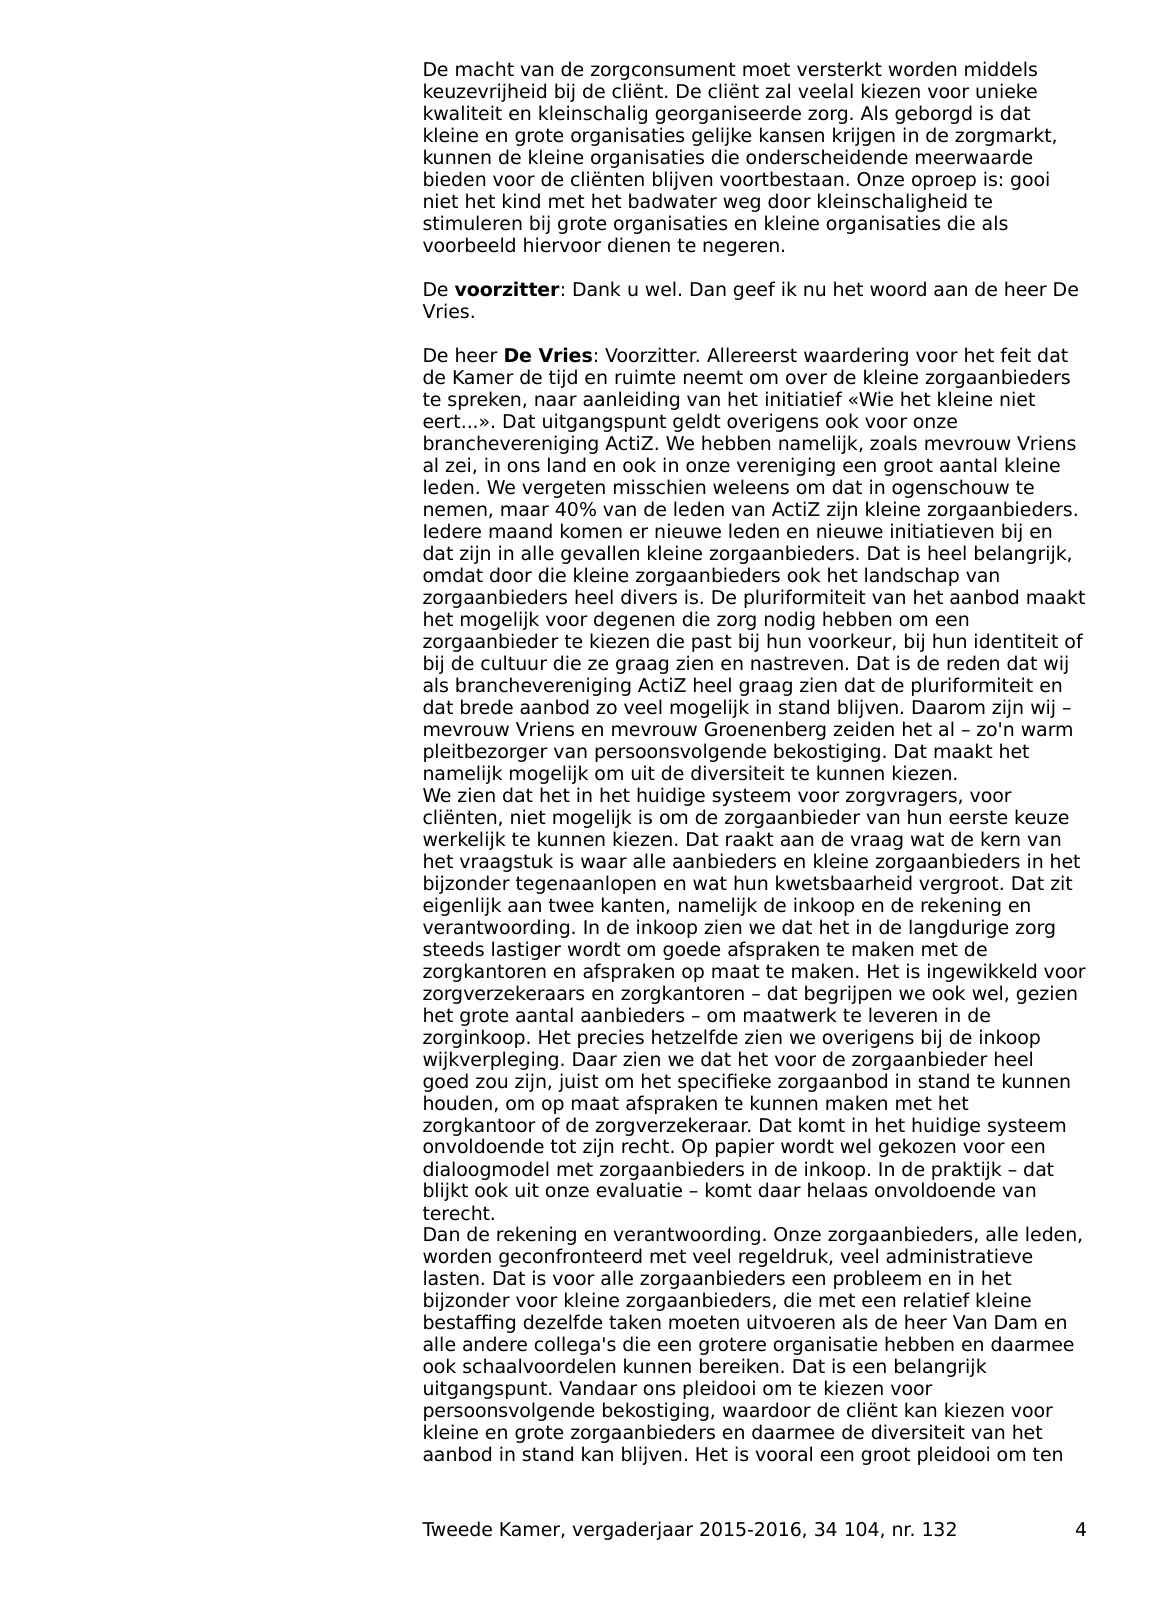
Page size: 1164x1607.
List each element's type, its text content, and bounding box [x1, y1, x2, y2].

text We zien dat het in het huidige systeem voor zorgvragers, voor cliënten, niet mogelijk is om de zorgaanbieder van hun eerste keuze werkelijk te kunnen kiezen. Dat raakt aan de vraag wat de kern van het vraagstuk is waar alle aanbieders en kleine zorgaanbieders in het bijzonder tegenaanlopen en wat hun kwetsbaarheid vergroot. Dat zit eigenlijk aan twee kanten, namelijk de inkoop en de rekening en verantwoording. In de inkoop zien we dat het in de langdurige zorg steeds lastiger wordt om goede afspraken te maken met de zorgkantoren en afspraken op maat te maken. Het is ingewikkeld voor zorgverzekeraars en zorgkantoren – dat begrijpen we ook wel, gezien het grote aantal aanbieders – om maatwerk te leveren in de zorginkoop. Het precies hetzelfde zien we overigens bij de inkoop wijkverpleging. Daar zien we dat het voor de zorgaanbieder heel goed zou zijn, juist om het specifieke zorgaanbod in stand te kunnen houden, om op maat afspraken te kunnen maken met het zorgkantoor of de zorgverzekeraar. Dat komt in het huidige systeem onvoldoende tot zijn recht. Op papier wordt wel gekozen voor een dialoogmodel met zorgaanbieders in de inkoop. In de praktijk – dat blijkt ook uit onze evaluatie – komt daar helaas onvoldoende van terecht. [422, 785, 1087, 1224]
text De heer De Vries: Voorzitter. Allereerst waardering voor het feit dat de Kamer de tijd en ruimte neemt om over de kleine zorgaanbieders te spreken, naar aanleiding van het initiatief «Wie het kleine niet eert...». Dat uitgangspunt geldt overigens ook voor onze branchevereniging ActiZ. We hebben namelijk, zoals mevrouw Vriens al zei, in ons land en ook in onze vereniging een groot aantal kleine leden. We vergeten misschien weleens om dat in ogenschouw te nemen, maar 40% van de leden van ActiZ zijn kleine zorgaanbieders. Iedere maand komen er nieuwe leden en nieuwe initiatieven bij en dat zijn in alle gevallen kleine zorgaanbieders. Dat is heel belangrijk, omdat door die kleine zorgaanbieders ook het landschap van zorgaanbieders heel divers is. De pluriformiteit van het aanbod maakt het mogelijk voor degenen die zorg nodig hebben om een zorgaanbieder te kiezen die past bij hun voorkeur, bij hun identiteit of bij de cultuur die ze graag zien en nastreven. Dat is de reden dat wij als branchevereniging ActiZ heel graag zien dat de pluriformiteit en dat brede aanbod zo veel mogelijk in stand blijven. Daarom zijn wij – mevrouw Vriens en mevrouw Groenenberg zeiden het al – zo'n warm pleitbezorger van persoonsvolgende bekostiging. Dat maakt het namelijk mogelijk om uit de diversiteit te kunnen kiezen. [422, 345, 1087, 785]
text Dan de rekening en verantwoording. Onze zorgaanbieders, alle leden, worden geconfronteerd met veel regeldruk, veel administratieve lasten. Dat is voor alle zorgaanbieders een probleem en in het bijzonder voor kleine zorgaanbieders, die met een relatief kleine bestaffing dezelfde taken moeten uitvoeren als de heer Van Dam en alle andere collega's die een grotere organisatie hebben en daarmee ook schaalvoordelen kunnen bereiken. Dat is een belangrijk uitgangspunt. Vandaar ons pleidooi om te kiezen voor persoonsvolgende bekostiging, waardoor de cliënt kan kiezen voor kleine en grote zorgaanbieders en daarmee de diversiteit van het aanbod in stand kan blijven. Het is vooral een groot pleidooi om ten [422, 1224, 1087, 1466]
text De voorzitter: Dank u wel. Dan geef ik nu het woord aan de heer De Vries. [422, 279, 1087, 323]
text De macht van de zorgconsument moet versterkt worden middels keuzevrijheid bij de cliënt. De cliënt zal veelal kiezen voor unieke kwaliteit en kleinschalig georganiseerde zorg. Als geborgd is dat kleine en grote organisaties gelijke kansen krijgen in de zorgmarkt, kunnen de kleine organisaties die onderscheidende meerwaarde bieden voor de cliënten blijven voortbestaan. Onze oproep is: gooi niet het kind met het badwater weg door kleinschaligheid te stimuleren bij grote organisaties en kleine organisaties die als voorbeeld hiervoor dienen te negeren. [422, 59, 1087, 257]
